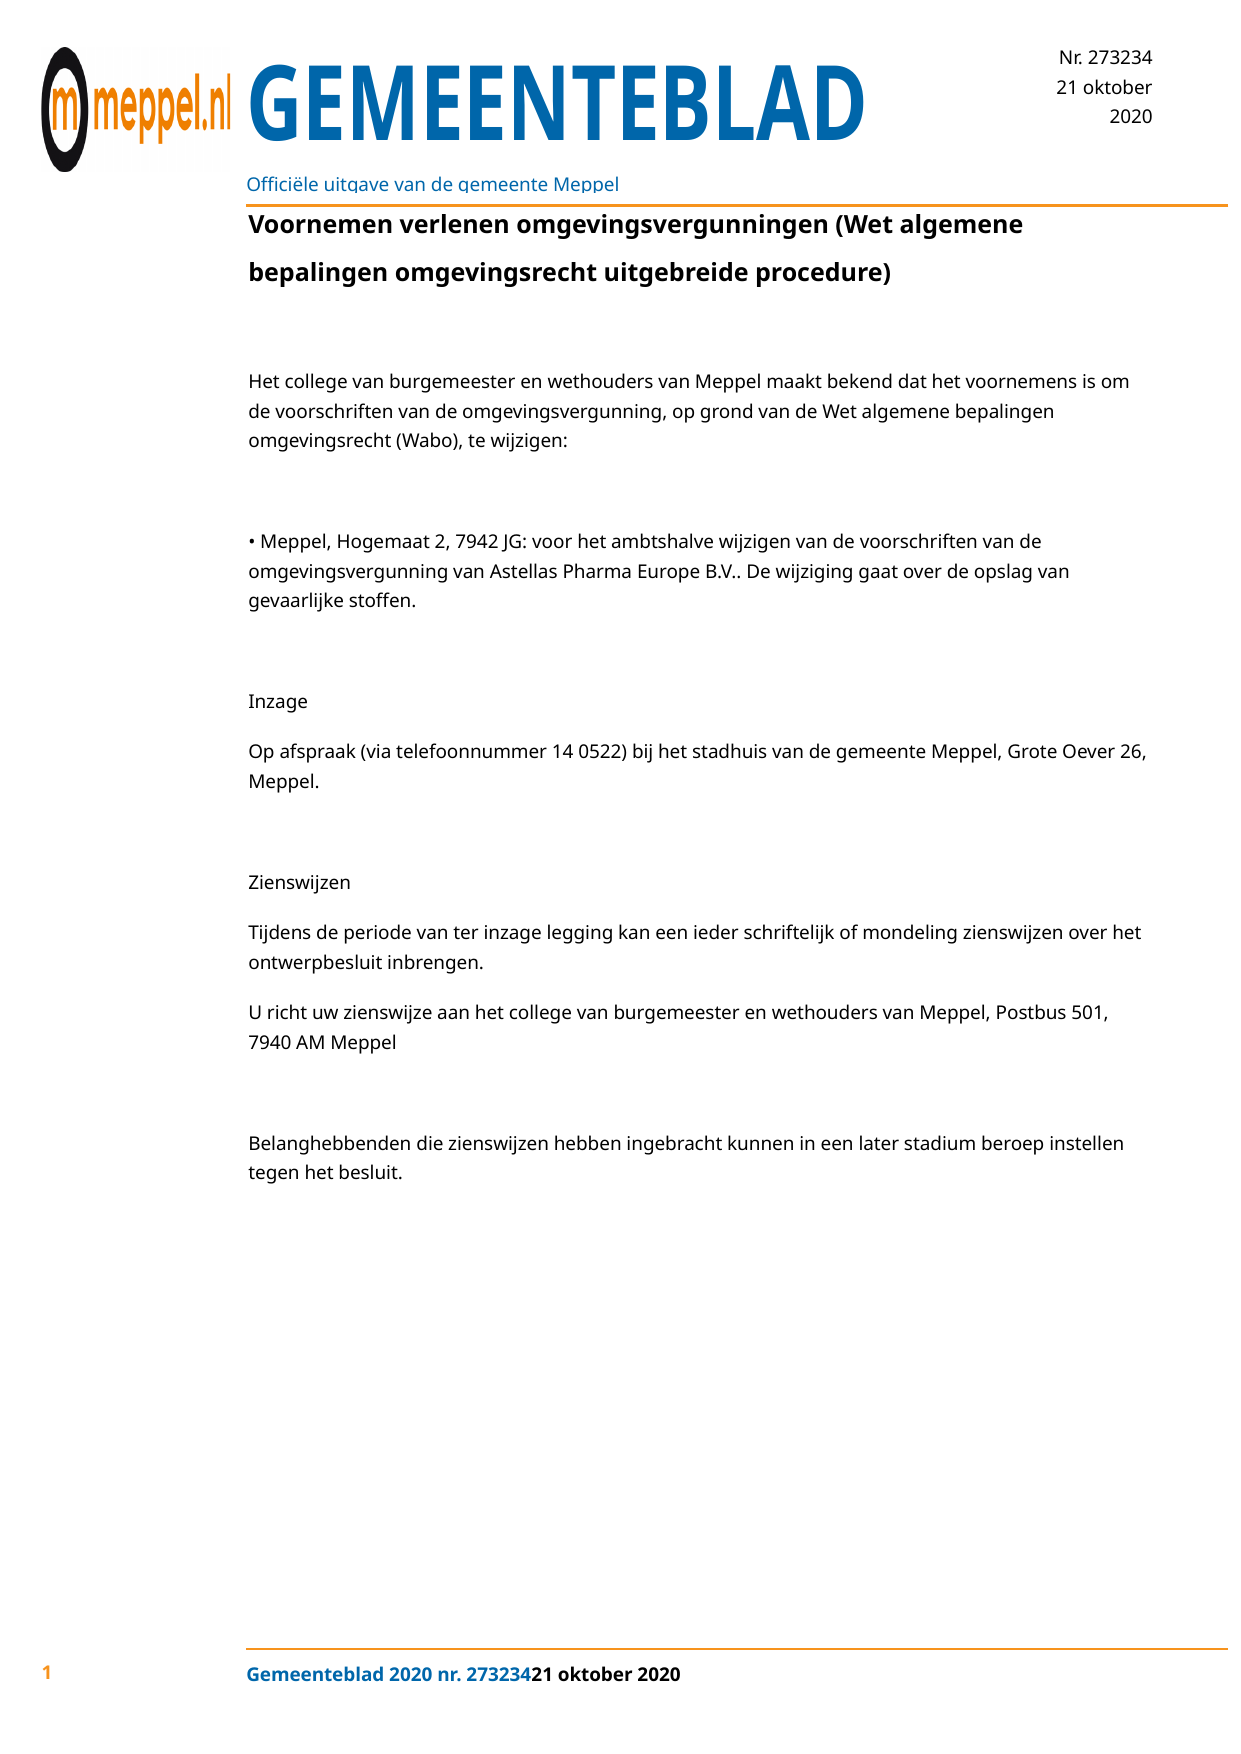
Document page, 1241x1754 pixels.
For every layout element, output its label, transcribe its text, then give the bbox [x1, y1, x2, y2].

text Tijdens de periode van ter inzage legging kan een ieder schriftelijk of mondeling zienswijzen over het ontwerpbesluit inbrengen. [248, 919, 1152, 975]
text Inzage [248, 688, 1152, 714]
text Zienswijzen [248, 869, 1152, 895]
picture [41, 47, 231, 172]
text Op afspraak (via telefoonnummer 14 0522) bij het stadhuis van de gemeente Meppel, Grote Oever 26, Meppel. [248, 739, 1152, 794]
text Het college van burgemeester en wethouders van Meppel maakt bekend dat het voornemens is om de voorschriften van de omgevingsvergunning, op grond van de Wet algemene bepalingen omgevingsrecht (Wabo), te wijzigen: [248, 368, 1152, 453]
text • Meppel, Hogemaat 2, 7942 JG: voor het ambtshalve wijzigen van de voorschriften van de omgevingsvergunning van Astellas Pharma Europe B.V.. De wijziging gaat over de opslag van gevaarlijke stoffen. [248, 528, 1152, 613]
text Voornemen verlenen omgevingsvergunningen (Wet algemene bepalingen omgevingsrecht uitgebreide procedure) [248, 207, 1152, 288]
text Belanghebbenden die zienswijzen hebben ingebracht kunnen in een later stadium beroep instellen tegen het besluit. [248, 1130, 1152, 1185]
text U richt uw zienswijze aan het college van burgemeester en wethouders van Meppel, Postbus 501, 7940 AM Meppel [248, 999, 1152, 1055]
